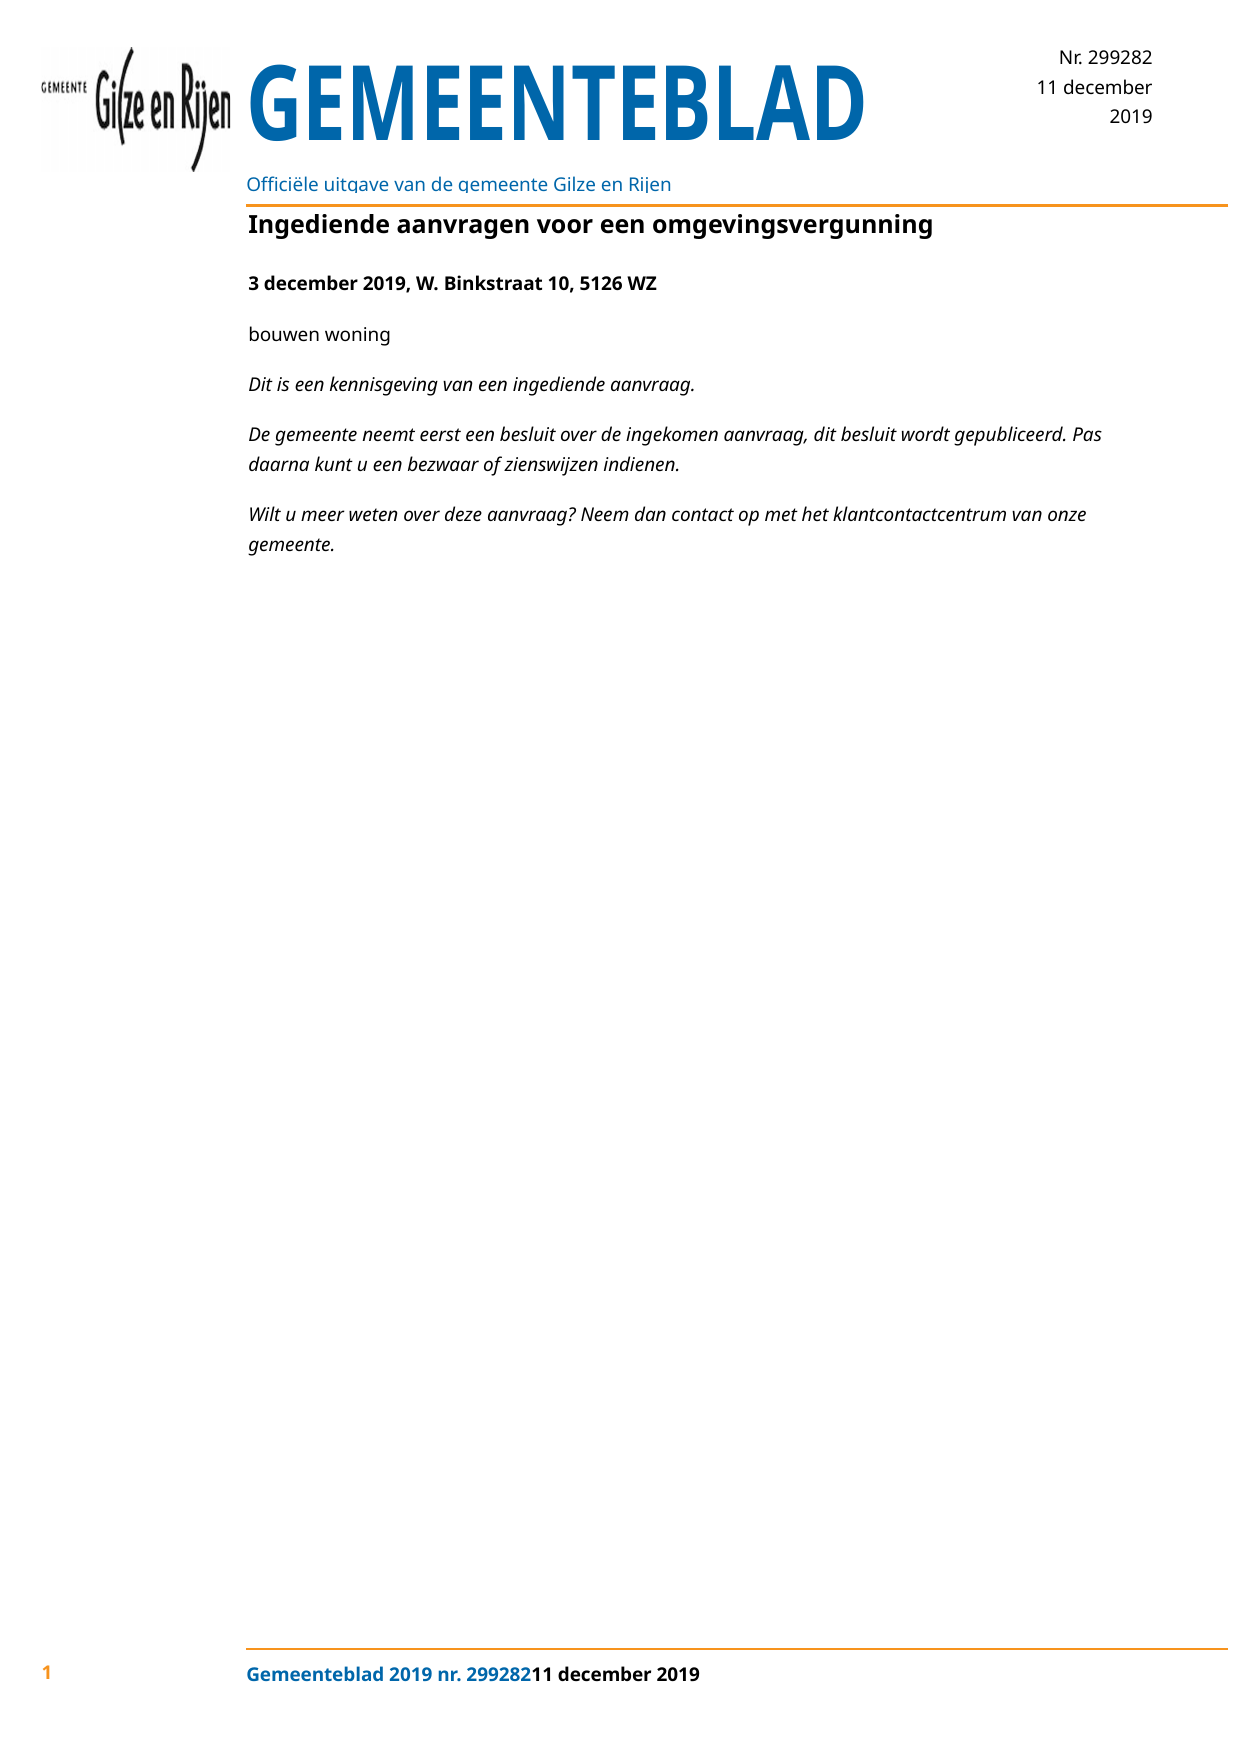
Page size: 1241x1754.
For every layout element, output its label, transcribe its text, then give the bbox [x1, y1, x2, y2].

picture [41, 47, 231, 172]
text 3 december 2019, W. Binkstraat 10, 5126 WZ [248, 270, 1152, 296]
text Ingediende aanvragen voor een omgevingsvergunning [248, 207, 1152, 241]
text Dit is een kennisgeving van een ingediende aanvraag. [248, 371, 1152, 397]
text bouwen woning [248, 321, 1152, 346]
text Wilt u meer weten over deze aanvraag? Neem dan contact op met het klantcontactcentrum van onze gemeente. [248, 502, 1152, 557]
text De gemeente neemt eerst een besluit over de ingekomen aanvraag, dit besluit wordt gepubliceerd. Pas daarna kunt u een bezwaar of zienswijzen indienen. [248, 422, 1152, 477]
